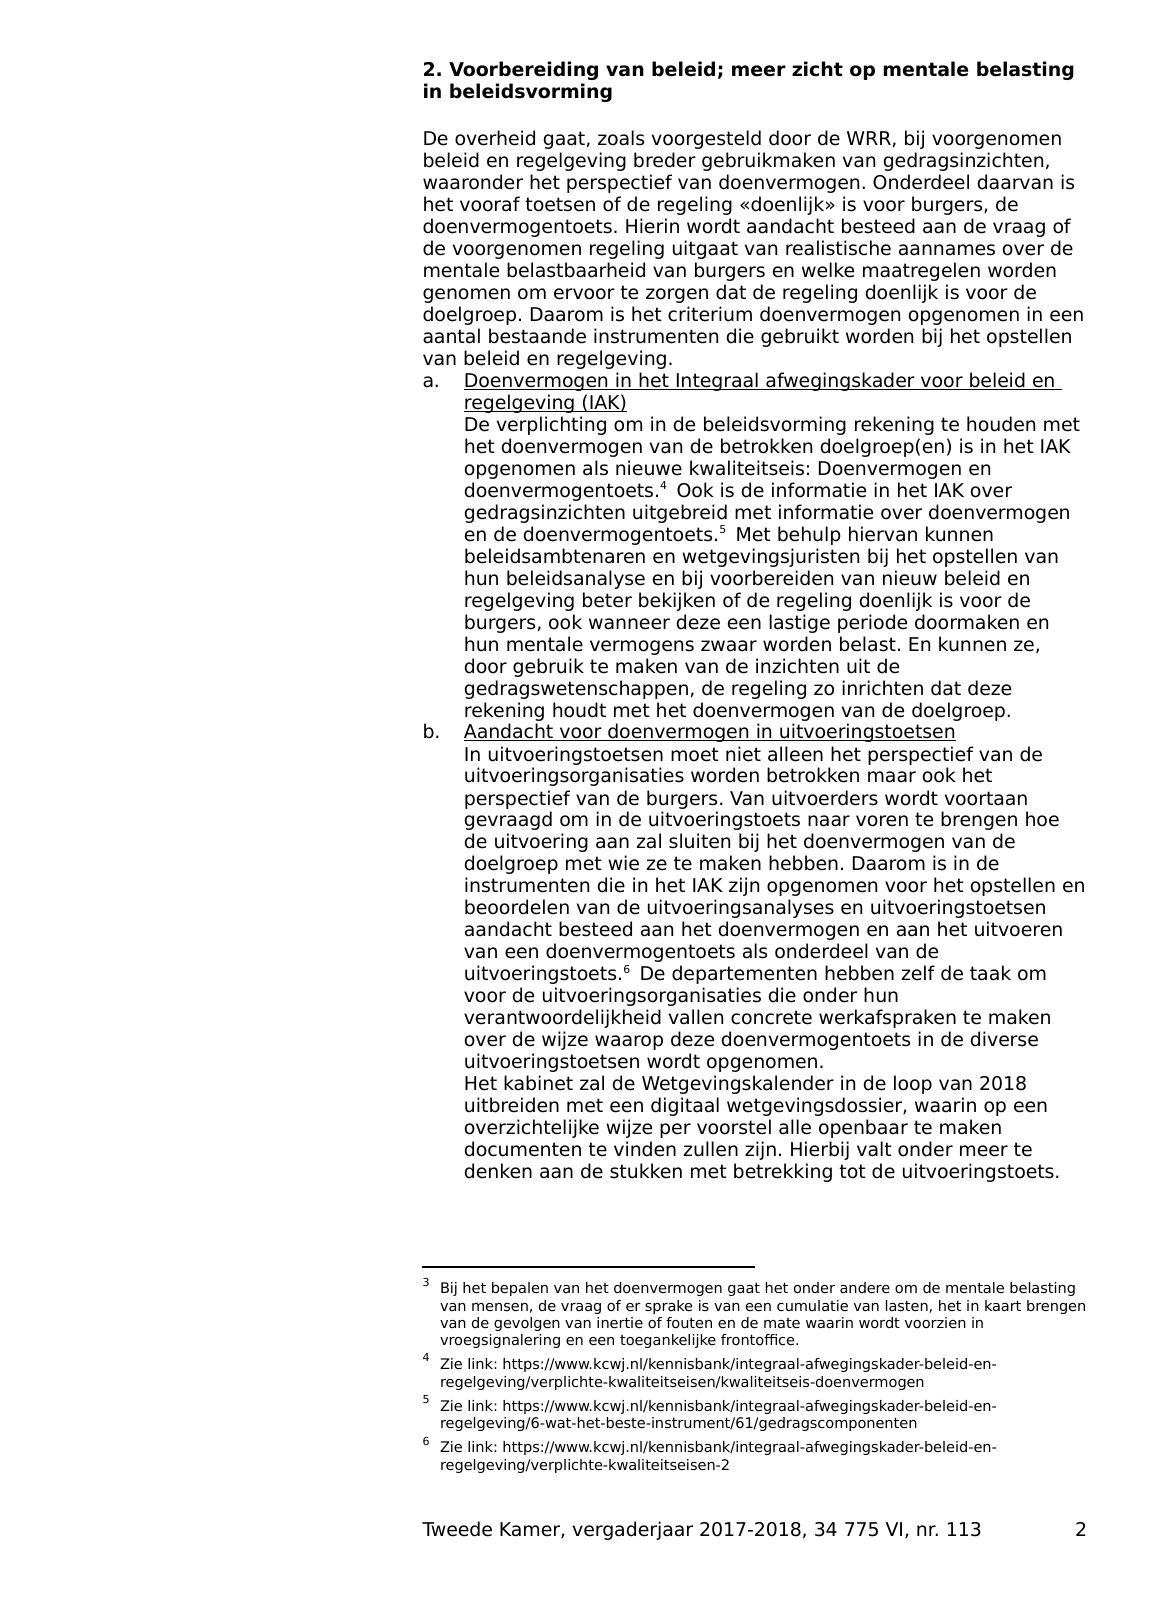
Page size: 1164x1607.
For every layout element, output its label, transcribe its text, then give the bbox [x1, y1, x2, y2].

text Zie link: https://www.kcwj.nl/kennisbank/integraal-afwegingskader-beleid-en-regelgeving/verplichte-kwaliteitseisen-2 [422, 1435, 1087, 1474]
text a. Doenvermogen in het Integraal afwegingskader voor beleid en regelgeving (IAK) [422, 370, 1087, 414]
text De overheid gaat, zoals voorgesteld door de WRR, bij voorgenomen beleid en regelgeving breder gebruikmaken van gedragsinzichten, waaronder het perspectief van doenvermogen. Onderdeel daarvan is het vooraf toetsen of de regeling «doenlijk» is voor burgers, de doenvermogentoets. Hierin wordt aandacht besteed aan de vraag of de voorgenomen regeling uitgaat van realistische aannames over de mentale belastbaarheid van burgers en welke maatregelen worden genomen om ervoor te zorgen dat de regeling doenlijk is voor de doelgroep. Daarom is het criterium doenvermogen opgenomen in een aantal bestaande instrumenten die gebruikt worden bij het opstellen van beleid en regelgeving. [422, 128, 1087, 370]
text Bij het bepalen van het doenvermogen gaat het onder andere om de mentale belasting van mensen, de vraag of er sprake is van een cumulatie van lasten, het in kaart brengen van de gevolgen van inertie of fouten en de mate waarin wordt voorzien in vroegsignalering en een toegankelijke frontoffice. [422, 1276, 1087, 1349]
text Zie link: https://www.kcwj.nl/kennisbank/integraal-afwegingskader-beleid-en-regelgeving/verplichte-kwaliteitseisen/kwaliteitseis-doenvermogen [422, 1352, 1087, 1391]
subtitle 2. Voorbereiding van beleid; meer zicht op mentale belasting in beleidsvorming [422, 59, 1087, 103]
text De verplichting om in de beleidsvorming rekening te houden met het doenvermogen van de betrokken doelgroep(en) is in het IAK opgenomen als nieuwe kwaliteitseis: Doenvermogen en doenvermogentoets. Ook is de informatie in het IAK over gedragsinzichten uitgebreid met informatie over doenvermogen en de doenvermogentoets. Met behulp hiervan kunnen beleidsambtenaren en wetgevingsjuristen bij het opstellen van hun beleidsanalyse en bij voorbereiden van nieuw beleid en regelgeving beter bekijken of de regeling doenlijk is voor de burgers, ook wanneer deze een lastige periode doormaken en hun mentale vermogens zwaar worden belast. En kunnen ze, door gebruik te maken van de inzichten uit de gedragswetenschappen, de regeling zo inrichten dat deze rekening houdt met het doenvermogen van de doelgroep. [464, 414, 1087, 721]
text In uitvoeringstoetsen moet niet alleen het perspectief van de uitvoeringsorganisaties worden betrokken maar ook het perspectief van de burgers. Van uitvoerders wordt voortaan gevraagd om in de uitvoeringstoets naar voren te brengen hoe de uitvoering aan zal sluiten bij het doenvermogen van de doelgroep met wie ze te maken hebben. Daarom is in de instrumenten die in het IAK zijn opgenomen voor het opstellen en beoordelen van de uitvoeringsanalyses en uitvoeringstoetsen aandacht besteed aan het doenvermogen en aan het uitvoeren van een doenvermogentoets als onderdeel van de uitvoeringstoets. De departementen hebben zelf de taak om voor de uitvoeringsorganisaties die onder hun verantwoordelijkheid vallen concrete werkafspraken te maken over de wijze waarop deze doenvermogentoets in de diverse uitvoeringstoetsen wordt opgenomen. [464, 743, 1087, 1073]
text Zie link: https://www.kcwj.nl/kennisbank/integraal-afwegingskader-beleid-en-regelgeving/6-wat-het-beste-instrument/61/gedragscomponenten [422, 1393, 1087, 1432]
text Het kabinet zal de Wetgevingskalender in de loop van 2018 uitbreiden met een digitaal wetgevingsdossier, waarin op een overzichtelijke wijze per voorstel alle openbaar te maken documenten te vinden zullen zijn. Hierbij valt onder meer te denken aan de stukken met betrekking tot de uitvoeringstoets. [464, 1073, 1087, 1183]
text b. Aandacht voor doenvermogen in uitvoeringstoetsen [422, 721, 1087, 743]
